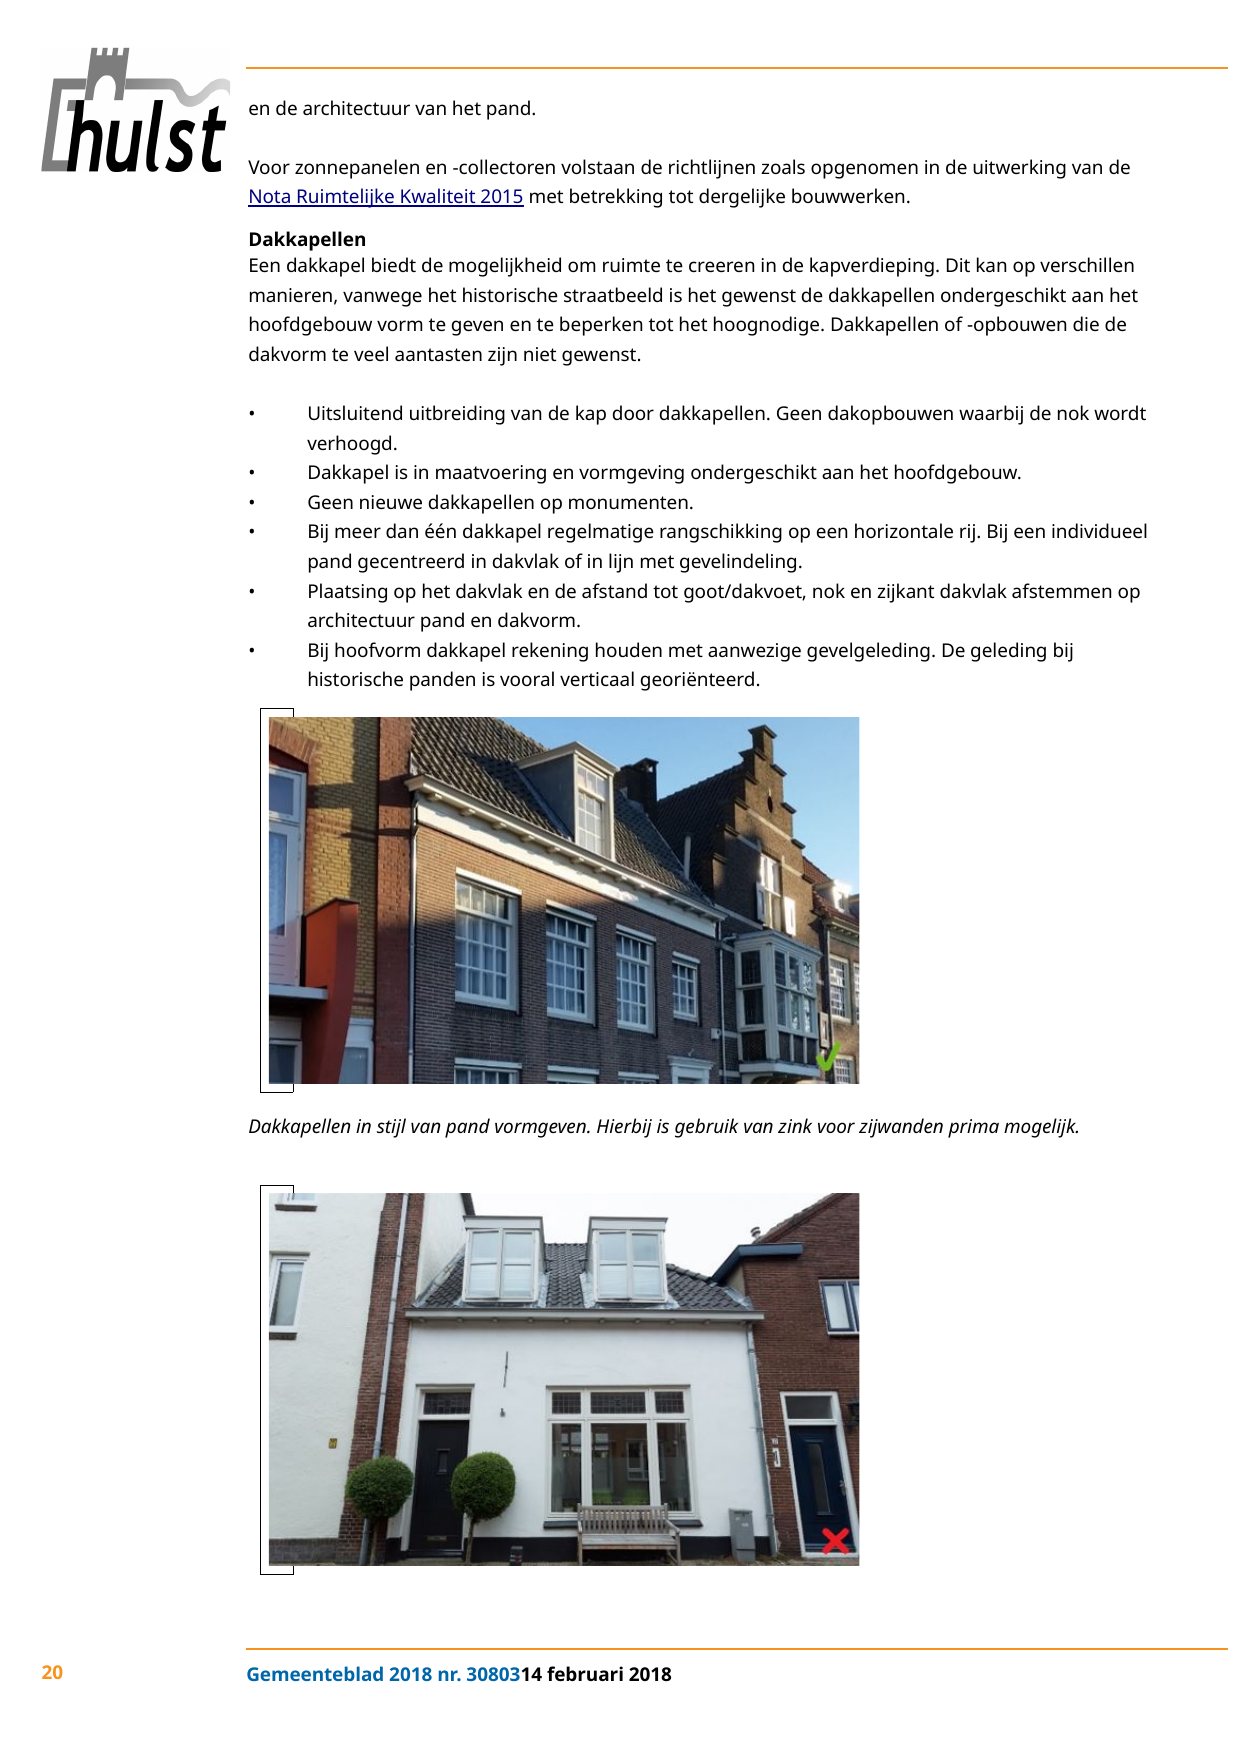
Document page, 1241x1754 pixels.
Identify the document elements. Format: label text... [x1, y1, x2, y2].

picture [41, 47, 231, 172]
picture [268, 1193, 860, 1566]
text en de architectuur van het pand. [248, 95, 1152, 121]
list Dakkapel is in maatvoering en vormgeving ondergeschikt aan het hoofdgebouw. [248, 459, 1152, 485]
list Bij hoofvorm dakkapel rekening houden met aanwezige gevelgeleding. De geleding bij historische panden is vooral verticaal georiënteerd. [248, 637, 1152, 692]
text Een dakkapel biedt de mogelijkheid om ruimte te creeren in de kapverdieping. Dit kan op verschillen manieren, vanwege het historische straatbeeld is het gewenst de dakkapellen ondergeschikt aan het hoofdgebouw vorm te geven en te beperken tot het hoognodige. Dakkapellen of -opbouwen die de dakvorm te veel aantasten zijn niet gewenst. [248, 252, 1152, 367]
list Uitsluitend uitbreiding van de kap door dakkapellen. Geen dakopbouwen waarbij de nok wordt verhoogd. [248, 400, 1152, 456]
picture [268, 717, 860, 1084]
list Geen nieuwe dakkapellen op monumenten. [248, 489, 1152, 515]
list Plaatsing op het dakvlak en de afstand tot goot/dakvoet, nok en zijkant dakvlak afstemmen op architectuur pand en dakvorm. [248, 578, 1152, 633]
list Bij meer dan één dakkapel regelmatige rangschikking op een horizontale rij. Bij een individueel pand gecentreerd in dakvlak of in lijn met gevelindeling. [248, 519, 1152, 574]
text Voor zonnepanelen en -collectoren volstaan de richtlijnen zoals opgenomen in de uitwerking van de Nota Ruimtelijke Kwaliteit 2015 met betrekking tot dergelijke bouwwerken. [248, 154, 1152, 209]
text Dakkapellen in stijl van pand vormgeven. Hierbij is gebruik van zink voor zijwanden prima mogelijk. [248, 1113, 1152, 1139]
text Dakkapellen [248, 227, 1152, 252]
